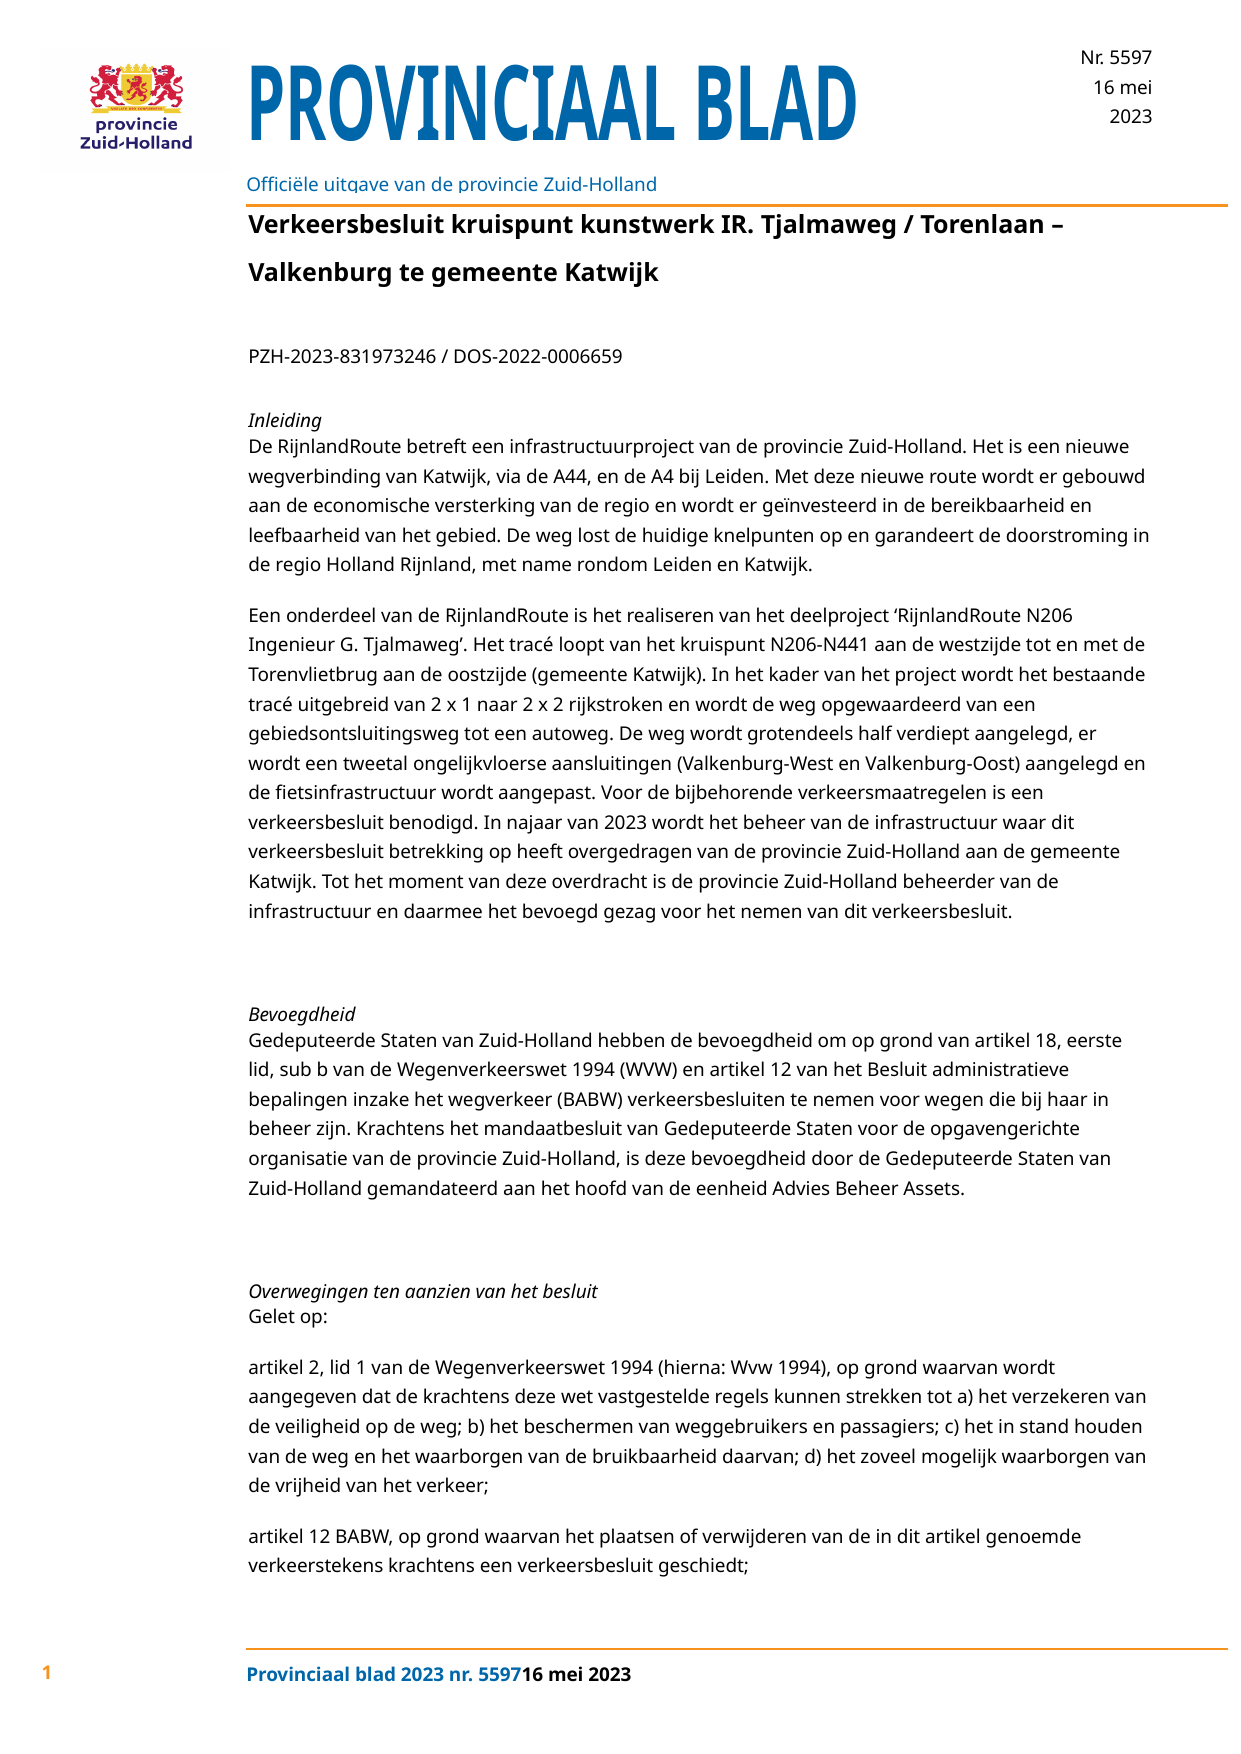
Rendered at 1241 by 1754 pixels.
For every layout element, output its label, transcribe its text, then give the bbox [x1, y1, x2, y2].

text Een onderdeel van de RijnlandRoute is het realiseren van het deelproject ‘RijnlandRoute N206 Ingenieur G. Tjalmaweg’. Het tracé loopt van het kruispunt N206-N441 aan de westzijde tot en met de Torenvlietbrug aan de oostzijde (gemeente Katwijk). In het kader van het project wordt het bestaande tracé uitgebreid van 2 x 1 naar 2 x 2 rijkstroken en wordt de weg opgewaardeerd van een gebiedsontsluitingsweg tot een autoweg. De weg wordt grotendeels half verdiept aangelegd, er wordt een tweetal ongelijkvloerse aansluitingen (Valkenburg-West en Valkenburg-Oost) aangelegd en de fietsinfrastructuur wordt aangepast. Voor de bijbehorende verkeersmaatregelen is een verkeersbesluit benodigd. In najaar van 2023 wordt het beheer van de infrastructuur waar dit verkeersbesluit betrekking op heeft overgedragen van de provincie Zuid-Holland aan de gemeente Katwijk. Tot het moment van deze overdracht is de provincie Zuid-Holland beheerder van de infrastructuur en daarmee het bevoegd gezag voor het nemen van dit verkeersbesluit. [248, 602, 1152, 924]
text artikel 12 BABW, op grond waarvan het plaatsen of verwijderen van de in dit artikel genoemde verkeerstekens krachtens een verkeersbesluit geschiedt; [248, 1523, 1152, 1578]
picture [41, 47, 231, 172]
text PZH-2023-831973246 / DOS-2022-0006659 [248, 344, 1152, 369]
text Overwegingen ten aanzien van het besluit [248, 1278, 1152, 1304]
text Bevoegdheid [248, 1001, 1152, 1027]
text Gelet op: [248, 1304, 1152, 1329]
text Inleiding [248, 408, 1152, 433]
text Verkeersbesluit kruispunt kunstwerk IR. Tjalmaweg / Torenlaan – Valkenburg te gemeente Katwijk [248, 207, 1152, 288]
text Gedeputeerde Staten van Zuid-Holland hebben de bevoegdheid om op grond van artikel 18, eerste lid, sub b van de Wegenverkeerswet 1994 (WVW) en artikel 12 van het Besluit administratieve bepalingen inzake het wegverkeer (BABW) verkeersbesluiten te nemen voor wegen die bij haar in beheer zijn. Krachtens het mandaatbesluit van Gedeputeerde Staten voor de opgavengerichte organisatie van de provincie Zuid-Holland, is deze bevoegdheid door de Gedeputeerde Staten van Zuid-Holland gemandateerd aan het hoofd van de eenheid Advies Beheer Assets. [248, 1027, 1152, 1201]
text De RijnlandRoute betreft een infrastructuurproject van de provincie Zuid-Holland. Het is een nieuwe wegverbinding van Katwijk, via de A44, en de A4 bij Leiden. Met deze nieuwe route wordt er gebouwd aan de economische versterking van de regio en wordt er geïnvesteerd in de bereikbaarheid en leefbaarheid van het gebied. De weg lost de huidige knelpunten op en garandeert de doorstroming in de regio Holland Rijnland, met name rondom Leiden en Katwijk. [248, 433, 1152, 577]
text artikel 2, lid 1 van de Wegenverkeerswet 1994 (hierna: Wvw 1994), op grond waarvan wordt aangegeven dat de krachtens deze wet vastgestelde regels kunnen strekken tot a) het verzekeren van de veiligheid op de weg; b) het beschermen van weggebruikers en passagiers; c) het in stand houden van de weg en het waarborgen van de bruikbaarheid daarvan; d) het zoveel mogelijk waarborgen van de vrijheid van het verkeer; [248, 1354, 1152, 1498]
